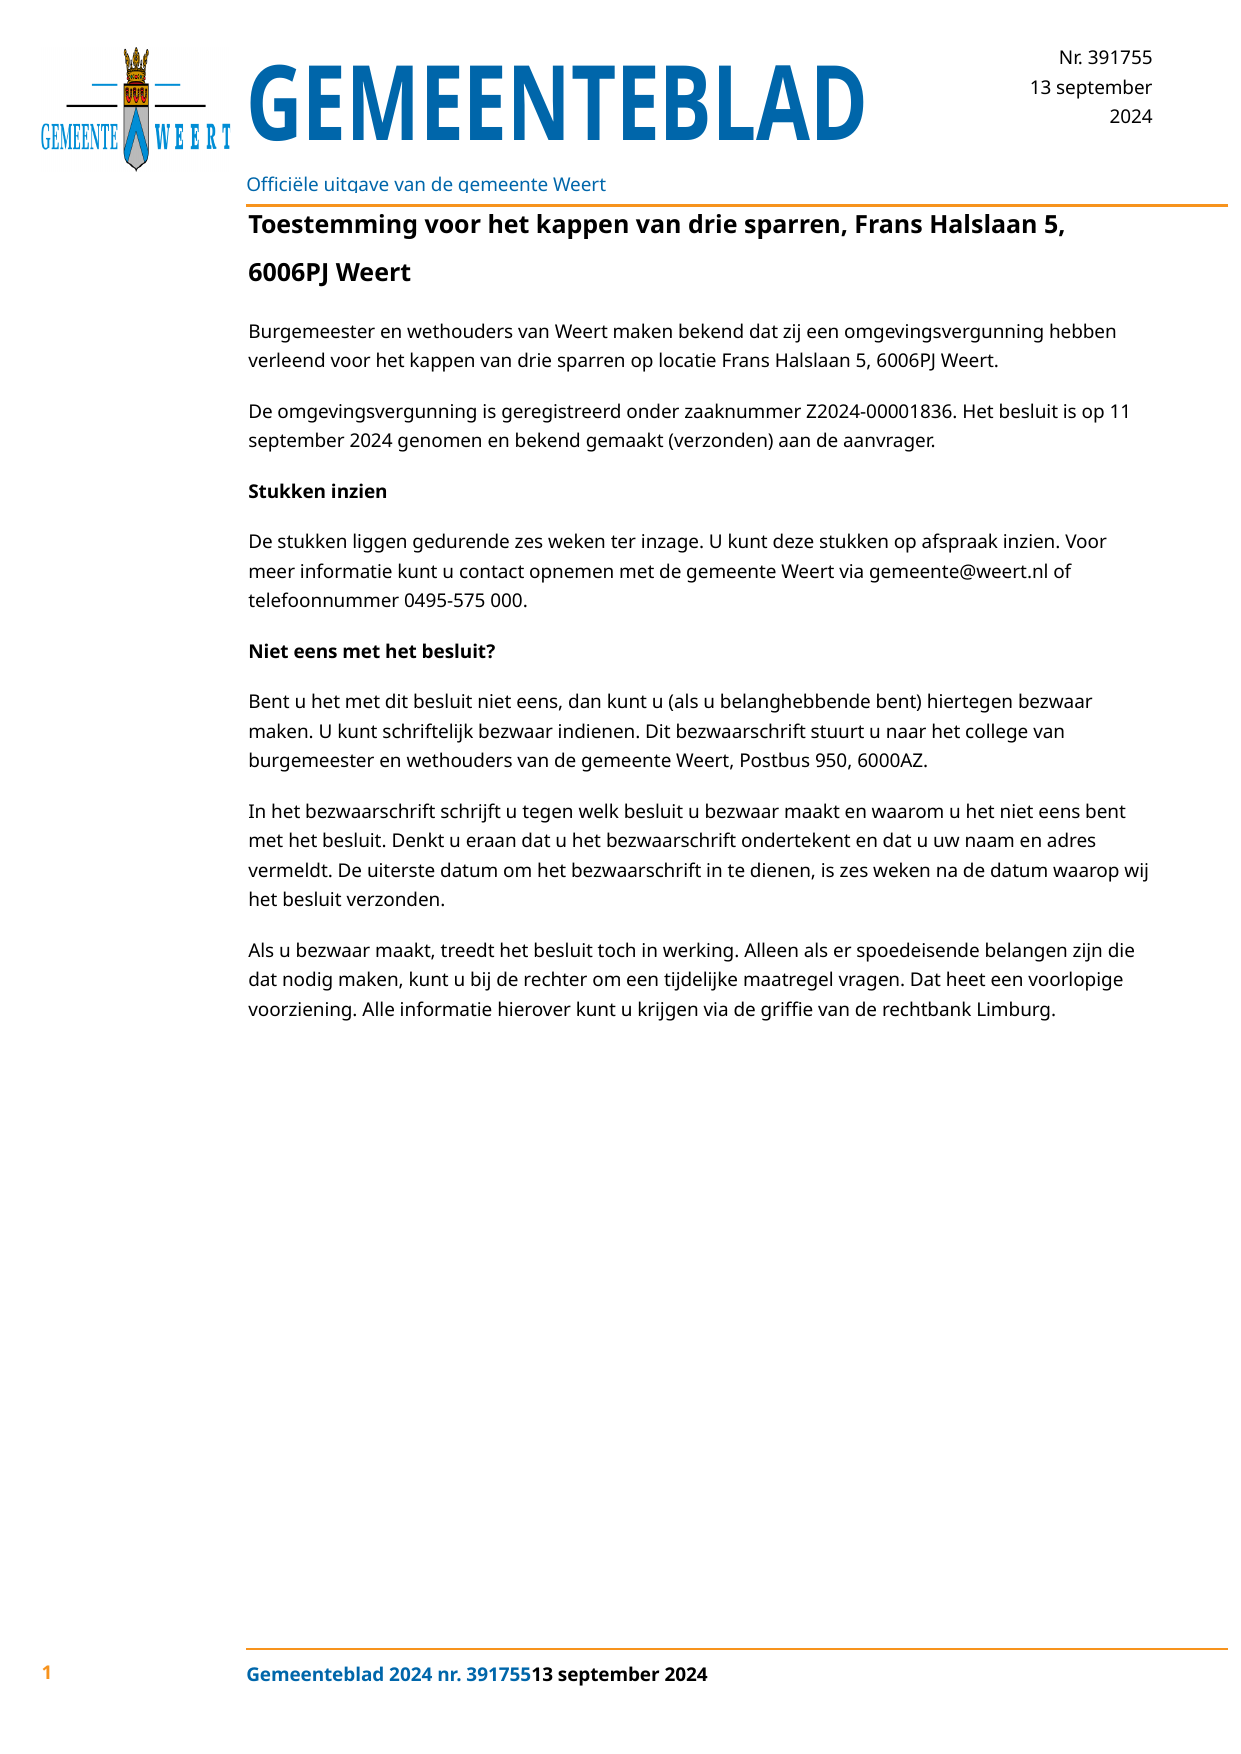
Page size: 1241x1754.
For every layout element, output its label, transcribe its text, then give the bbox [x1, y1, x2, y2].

text De omgevingsvergunning is geregistreerd onder zaaknummer Z2024-00001836. Het besluit is op 11 september 2024 genomen en bekend gemaakt (verzonden) aan de aanvrager. [248, 398, 1152, 453]
text De stukken liggen gedurende zes weken ter inzage. U kunt deze stukken op afspraak inzien. Voor meer informatie kunt u contact opnemen met de gemeente Weert via gemeente@weert.nl of telefoonnummer 0495-575 000. [248, 528, 1152, 613]
text Toestemming voor het kappen van drie sparren, Frans Halslaan 5, 6006PJ Weert [248, 207, 1152, 288]
text In het bezwaarschrift schrijft u tegen welk besluit u bezwaar maakt en waarom u het niet eens bent met het besluit. Denkt u eraan dat u het bezwaarschrift ondertekent en dat u uw naam en adres vermeldt. De uiterste datum om het bezwaarschrift in te dienen, is zes weken na de datum waarop wij het besluit verzonden. [248, 798, 1152, 912]
text Burgemeester en wethouders van Weert maken bekend dat zij een omgevingsvergunning hebben verleend voor het kappen van drie sparren op locatie Frans Halslaan 5, 6006PJ Weert. [248, 318, 1152, 373]
text Als u bezwaar maakt, treedt het besluit toch in werking. Alleen als er spoedeisende belangen zijn die dat nodig maken, kunt u bij de rechter om een tijdelijke maatregel vragen. Dat heet een voorlopige voorziening. Alle informatie hierover kunt u krijgen via de griffie van de rechtbank Limburg. [248, 937, 1152, 1022]
text Stukken inzien [248, 478, 1152, 504]
text Niet eens met het besluit? [248, 638, 1152, 664]
picture [41, 47, 231, 172]
text Bent u het met dit besluit niet eens, dan kunt u (als u belanghebbende bent) hiertegen bezwaar maken. U kunt schriftelijk bezwaar indienen. Dit bezwaarschrift stuurt u naar het college van burgemeester en wethouders van de gemeente Weert, Postbus 950, 6000AZ. [248, 688, 1152, 773]
